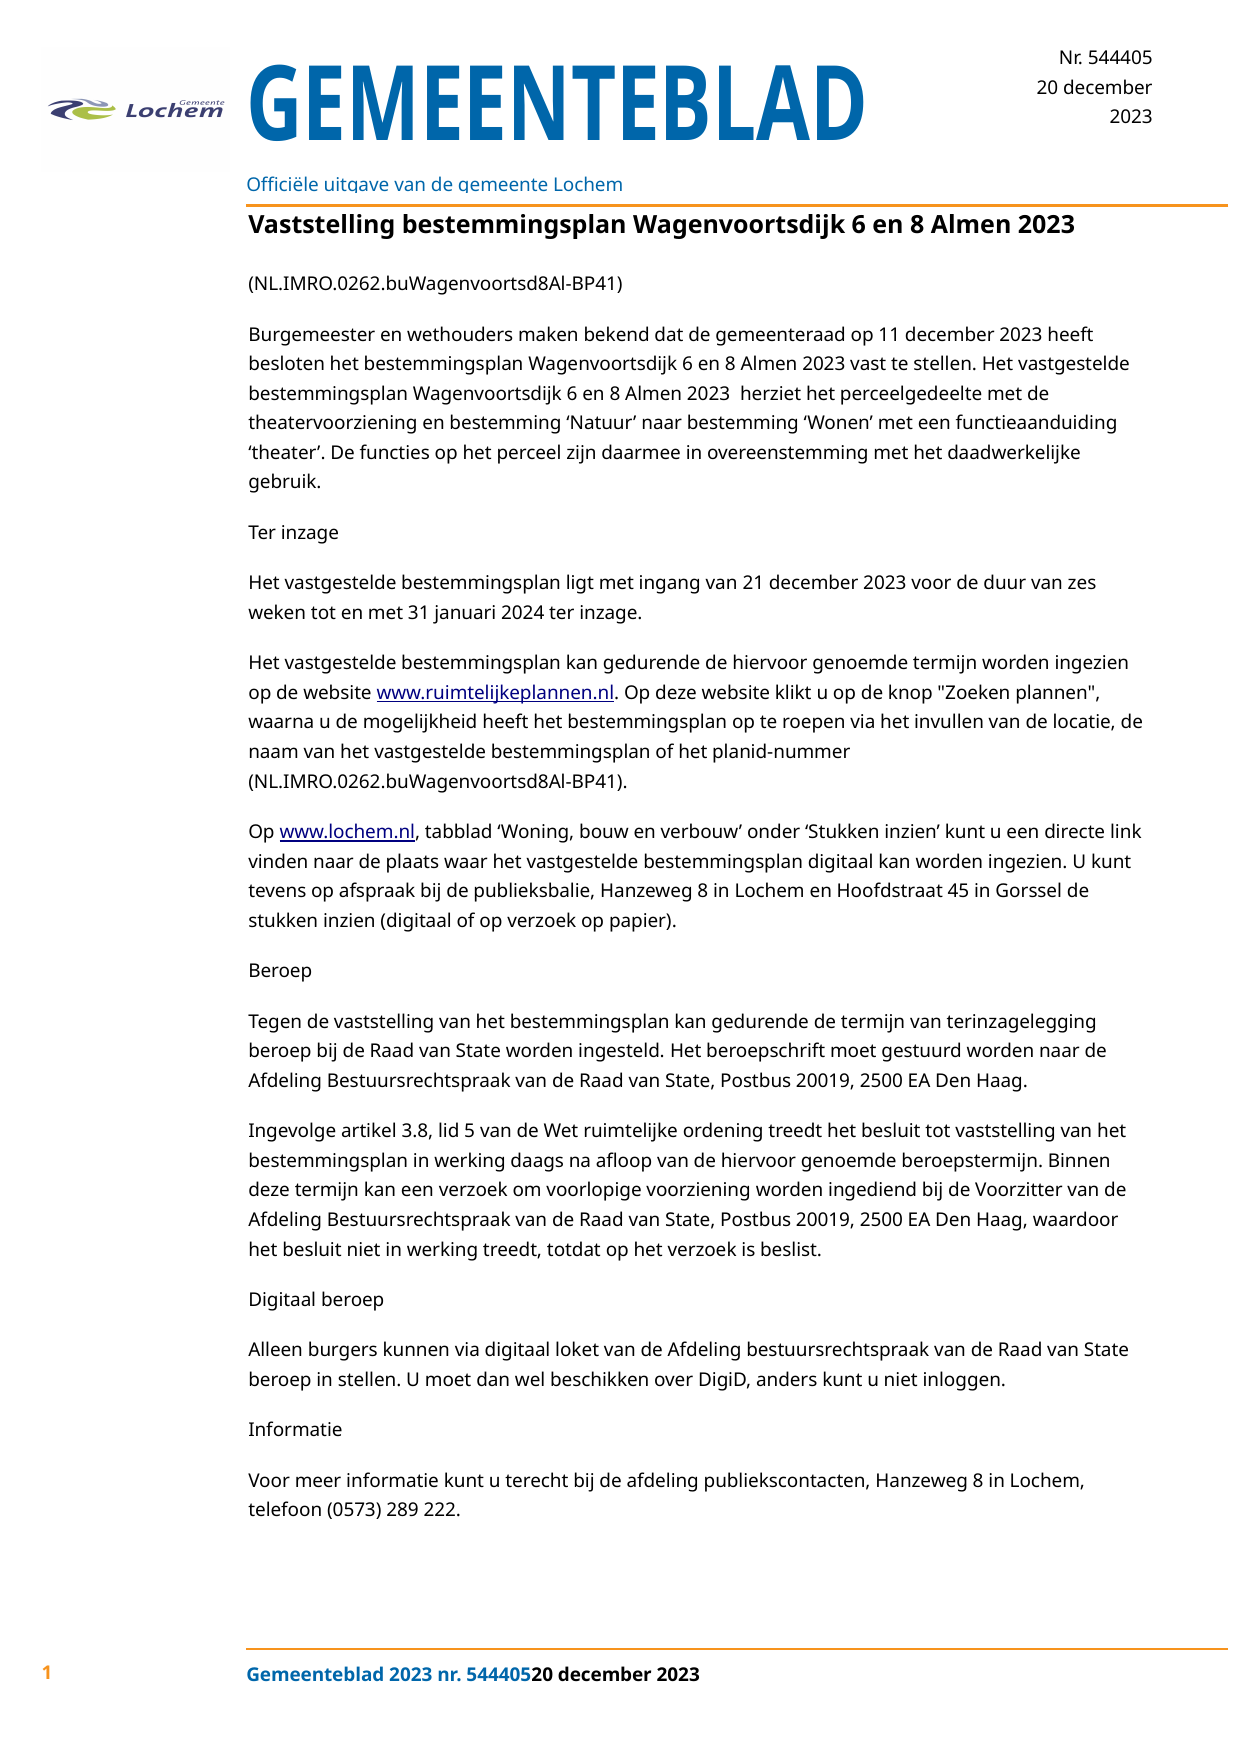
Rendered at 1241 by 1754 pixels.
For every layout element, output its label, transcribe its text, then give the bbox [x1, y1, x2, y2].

text Het vastgestelde bestemmingsplan ligt met ingang van 21 december 2023 voor de duur van zes weken tot en met 31 januari 2024 ter inzage. [248, 569, 1152, 625]
text Beroep [248, 957, 1152, 983]
text Vaststelling bestemmingsplan Wagenvoortsdijk 6 en 8 Almen 2023 [248, 207, 1152, 241]
text Ingevolge artikel 3.8, lid 5 van de Wet ruimtelijke ordening treedt het besluit tot vaststelling van het bestemmingsplan in werking daags na afloop van de hiervoor genoemde beroepstermijn. Binnen deze termijn kan een verzoek om voorlopige voorziening worden ingediend bij de Voorzitter van de Afdeling Bestuursrechtspraak van de Raad van State, Postbus 20019, 2500 EA Den Haag, waardoor het besluit niet in werking treedt, totdat op het verzoek is beslist. [248, 1117, 1152, 1261]
picture [41, 47, 231, 172]
text Tegen de vaststelling van het bestemmingsplan kan gedurende de termijn van terinzagelegging beroep bij de Raad van State worden ingesteld. Het beroepschrift moet gestuurd worden naar de Afdeling Bestuursrechtspraak van de Raad van State, Postbus 20019, 2500 EA Den Haag. [248, 1008, 1152, 1093]
text Burgemeester en wethouders maken bekend dat de gemeenteraad op 11 december 2023 heeft besloten het bestemmingsplan Wagenvoortsdijk 6 en 8 Almen 2023 vast te stellen. Het vastgestelde bestemmingsplan Wagenvoortsdijk 6 en 8 Almen 2023 herziet het perceelgedeelte met de theatervoorziening en bestemming ‘Natuur’ naar bestemming ‘Wonen’ met een functieaanduiding ‘theater’. De functies op het perceel zijn daarmee in overeenstemming met het daadwerkelijke gebruik. [248, 321, 1152, 494]
text Alleen burgers kunnen via digitaal loket van de Afdeling bestuursrechtspraak van de Raad van State beroep in stellen. U moet dan wel beschikken over DigiD, anders kunt u niet inloggen. [248, 1337, 1152, 1392]
text Ter inzage [248, 519, 1152, 545]
text (NL.IMRO.0262.buWagenvoortsd8Al-BP41) [248, 270, 1152, 296]
text Op www.lochem.nl, tabblad ‘Woning, bouw en verbouw’ onder ‘Stukken inzien’ kunt u een directe link vinden naar de plaats waar het vastgestelde bestemmingsplan digitaal kan worden ingezien. U kunt tevens op afspraak bij de publieksbalie, Hanzeweg 8 in Lochem en Hoofdstraat 45 in Gorssel de stukken inzien (digitaal of op verzoek op papier). [248, 818, 1152, 933]
text Het vastgestelde bestemmingsplan kan gedurende de hiervoor genoemde termijn worden ingezien op de website www.ruimtelijkeplannen.nl. Op deze website klikt u op de knop "Zoeken plannen", waarna u de mogelijkheid heeft het bestemmingsplan op te roepen via het invullen van de locatie, de naam van het vastgestelde bestemmingsplan of het planid-nummer (NL.IMRO.0262.buWagenvoortsd8Al-BP41). [248, 649, 1152, 793]
text Digitaal beroep [248, 1286, 1152, 1312]
text Informatie [248, 1417, 1152, 1442]
text Voor meer informatie kunt u terecht bij de afdeling publiekscontacten, Hanzeweg 8 in Lochem, telefoon (0573) 289 222. [248, 1467, 1152, 1522]
